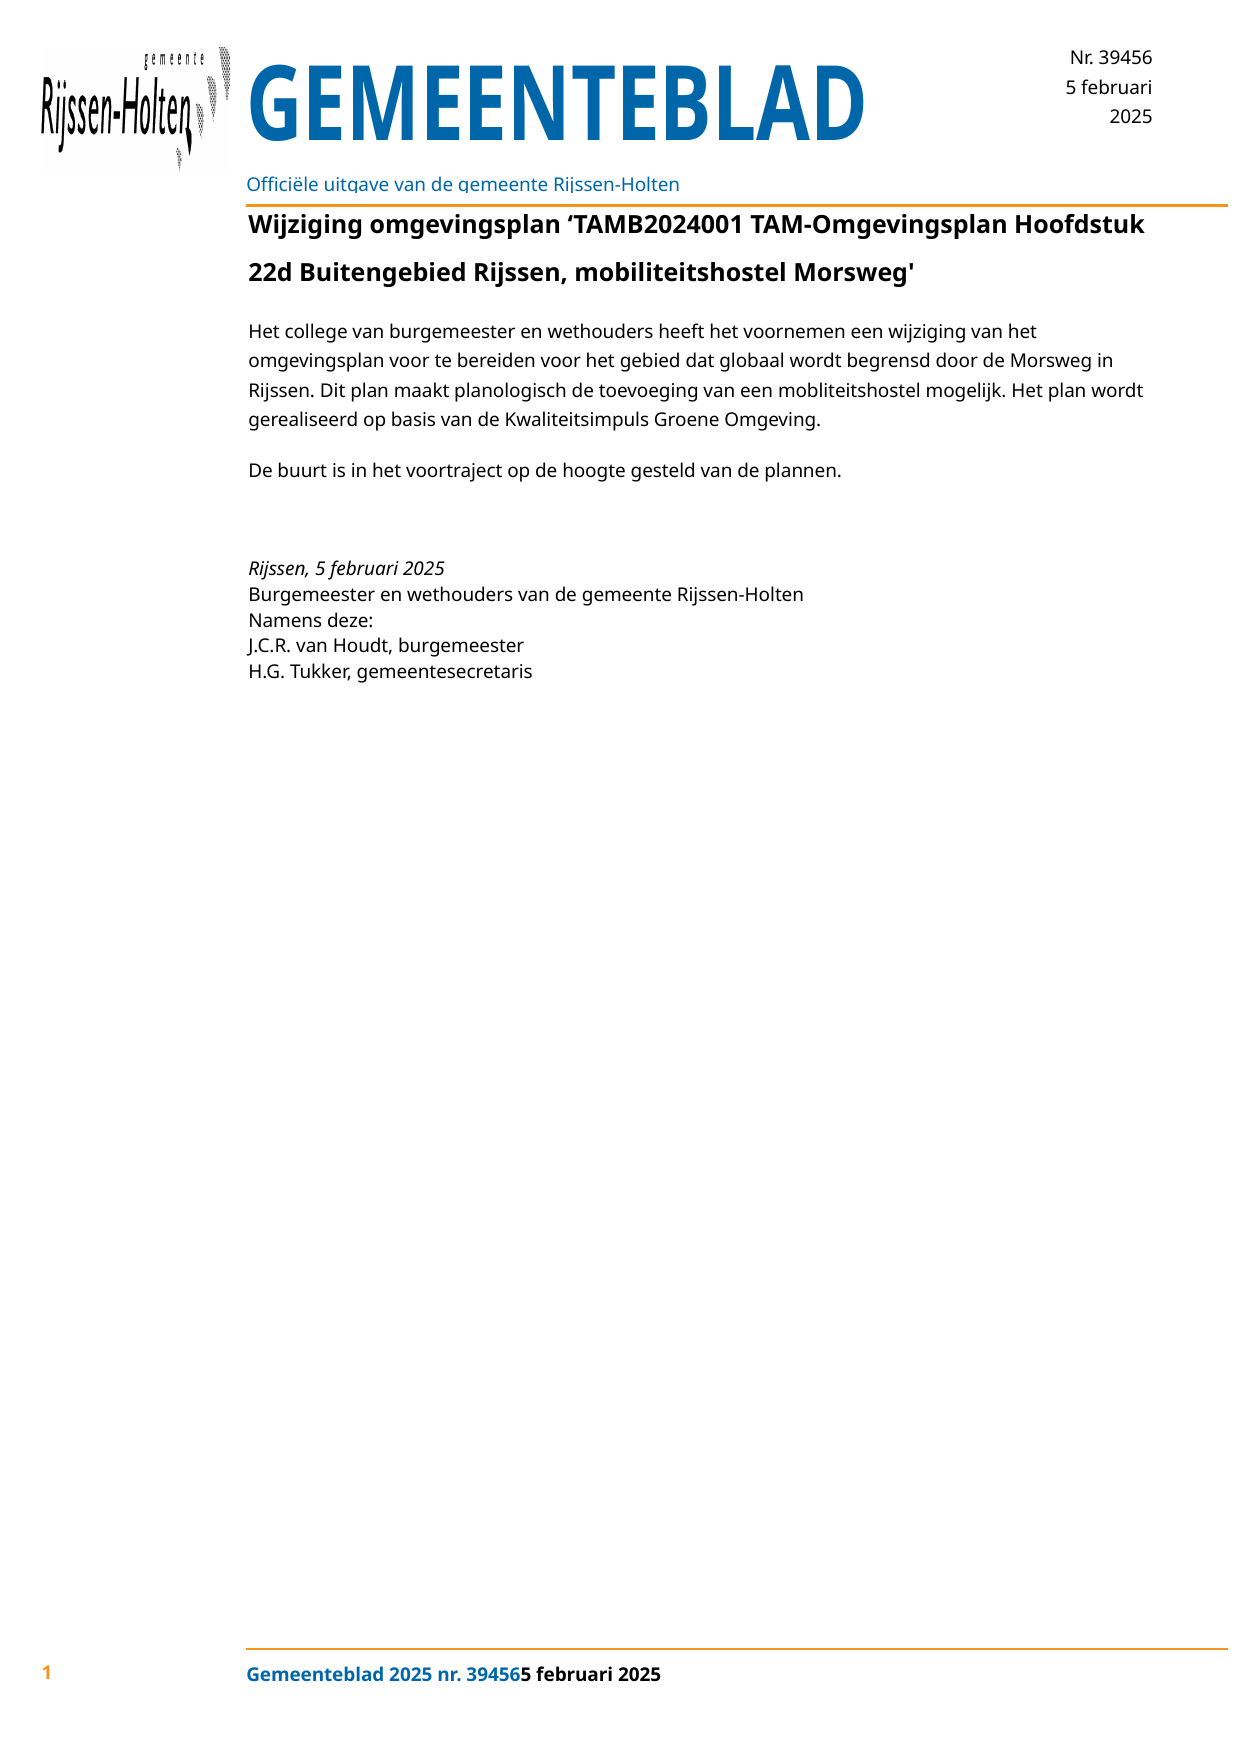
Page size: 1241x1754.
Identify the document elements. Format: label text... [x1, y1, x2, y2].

picture [41, 47, 231, 172]
text Namens deze: [248, 607, 1152, 632]
text Het college van burgemeester en wethouders heeft het voornemen een wijziging van het omgevingsplan voor te bereiden voor het gebied dat globaal wordt begrensd door de Morsweg in Rijssen. Dit plan maakt planologisch de toevoeging van een mobliteitshostel mogelijk. Het plan wordt gerealiseerd op basis van de Kwaliteitsimpuls Groene Omgeving. [248, 318, 1152, 432]
text J.C.R. van Houdt, burgemeester [248, 632, 1152, 658]
text Burgemeester en wethouders van de gemeente Rijssen-Holten [248, 581, 1152, 607]
text De buurt is in het voortraject op de hoogte gesteld van de plannen. [248, 457, 1152, 483]
text H.G. Tukker, gemeentesecretaris [248, 658, 1152, 684]
text Rijssen, 5 februari 2025 [248, 555, 1152, 581]
text Wijziging omgevingsplan ‘TAMB2024001 TAM-Omgevingsplan Hoofdstuk 22d Buitengebied Rijssen, mobiliteitshostel Morsweg' [248, 207, 1152, 288]
